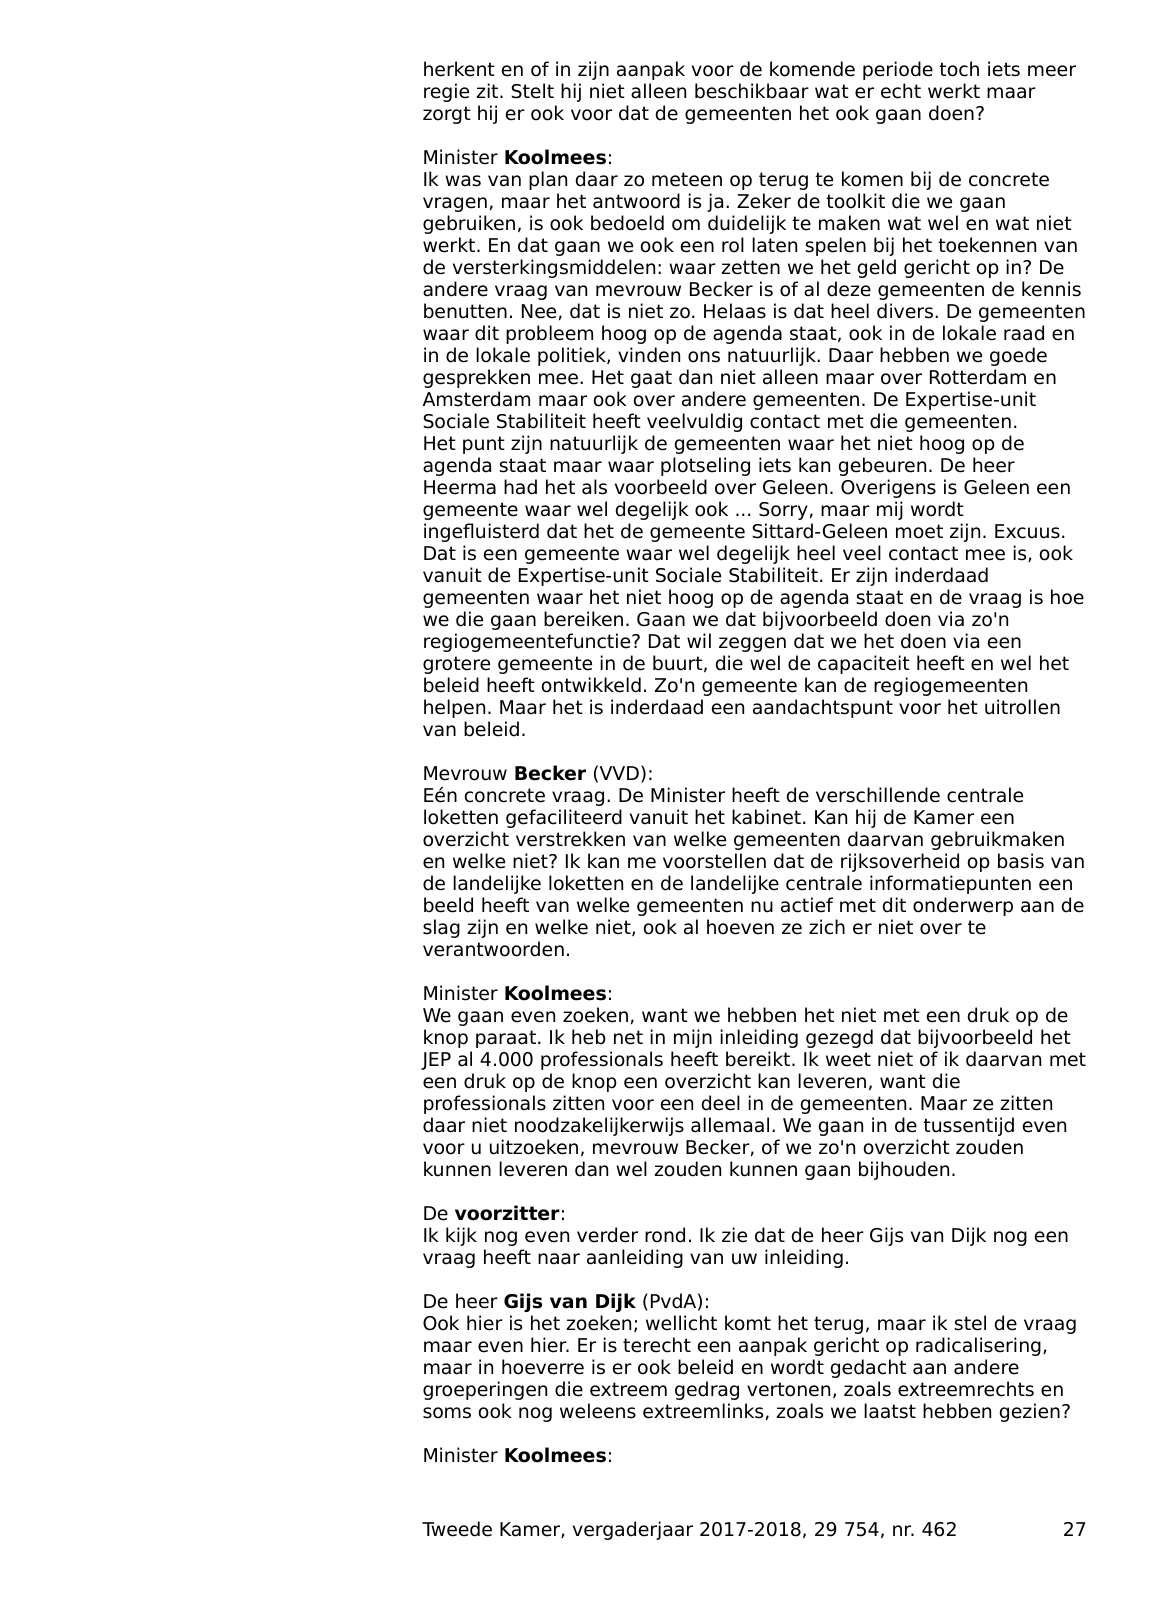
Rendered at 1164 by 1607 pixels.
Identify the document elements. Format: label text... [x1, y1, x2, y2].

text Het punt zijn natuurlijk de gemeenten waar het niet hoog op de agenda staat maar waar plotseling iets kan gebeuren. De heer Heerma had het als voorbeeld over Geleen. Overigens is Geleen een gemeente waar wel degelijk ook ... Sorry, maar mij wordt ingefluisterd dat het de gemeente Sittard-Geleen moet zijn. Excuus. Dat is een gemeente waar wel degelijk heel veel contact mee is, ook vanuit de Expertise-unit Sociale Stabiliteit. Er zijn inderdaad gemeenten waar het niet hoog op de agenda staat en de vraag is hoe we die gaan bereiken. Gaan we dat bijvoorbeeld doen via zo'n regiogemeentefunctie? Dat wil zeggen dat we het doen via een grotere gemeente in de buurt, die wel de capaciteit heeft en wel het beleid heeft ontwikkeld. Zo'n gemeente kan de regiogemeenten helpen. Maar het is inderdaad een aandachtspunt voor het uitrollen van beleid. [422, 433, 1087, 741]
text De voorzitter: [422, 1203, 1087, 1225]
text Minister Koolmees: [422, 1445, 1087, 1467]
text Mevrouw Becker (VVD): [422, 763, 1087, 785]
text Ik kijk nog even verder rond. Ik zie dat de heer Gijs van Dijk nog een vraag heeft naar aanleiding van uw inleiding. [422, 1225, 1087, 1269]
text De heer Gijs van Dijk (PvdA): [422, 1291, 1087, 1313]
text herkent en of in zijn aanpak voor de komende periode toch iets meer regie zit. Stelt hij niet alleen beschikbaar wat er echt werkt maar zorgt hij er ook voor dat de gemeenten het ook gaan doen? [422, 59, 1087, 125]
text We gaan even zoeken, want we hebben het niet met een druk op de knop paraat. Ik heb net in mijn inleiding gezegd dat bijvoorbeeld het JEP al 4.000 professionals heeft bereikt. Ik weet niet of ik daarvan met een druk op de knop een overzicht kan leveren, want die professionals zitten voor een deel in de gemeenten. Maar ze zitten daar niet noodzakelijkerwijs allemaal. We gaan in de tussentijd even voor u uitzoeken, mevrouw Becker, of we zo'n overzicht zouden kunnen leveren dan wel zouden kunnen gaan bijhouden. [422, 1005, 1087, 1181]
text Minister Koolmees: [422, 983, 1087, 1005]
text Ik was van plan daar zo meteen op terug te komen bij de concrete vragen, maar het antwoord is ja. Zeker de toolkit die we gaan gebruiken, is ook bedoeld om duidelijk te maken wat wel en wat niet werkt. En dat gaan we ook een rol laten spelen bij het toekennen van de versterkingsmiddelen: waar zetten we het geld gericht op in? De andere vraag van mevrouw Becker is of al deze gemeenten de kennis benutten. Nee, dat is niet zo. Helaas is dat heel divers. De gemeenten waar dit probleem hoog op de agenda staat, ook in de lokale raad en in de lokale politiek, vinden ons natuurlijk. Daar hebben we goede gesprekken mee. Het gaat dan niet alleen maar over Rotterdam en Amsterdam maar ook over andere gemeenten. De Expertise-unit Sociale Stabiliteit heeft veelvuldig contact met die gemeenten. [422, 169, 1087, 433]
text Minister Koolmees: [422, 147, 1087, 169]
text Ook hier is het zoeken; wellicht komt het terug, maar ik stel de vraag maar even hier. Er is terecht een aanpak gericht op radicalisering, maar in hoeverre is er ook beleid en wordt gedacht aan andere groeperingen die extreem gedrag vertonen, zoals extreemrechts en soms ook nog weleens extreemlinks, zoals we laatst hebben gezien? [422, 1313, 1087, 1423]
text Eén concrete vraag. De Minister heeft de verschillende centrale loketten gefaciliteerd vanuit het kabinet. Kan hij de Kamer een overzicht verstrekken van welke gemeenten daarvan gebruikmaken en welke niet? Ik kan me voorstellen dat de rijksoverheid op basis van de landelijke loketten en de landelijke centrale informatiepunten een beeld heeft van welke gemeenten nu actief met dit onderwerp aan de slag zijn en welke niet, ook al hoeven ze zich er niet over te verantwoorden. [422, 785, 1087, 961]
